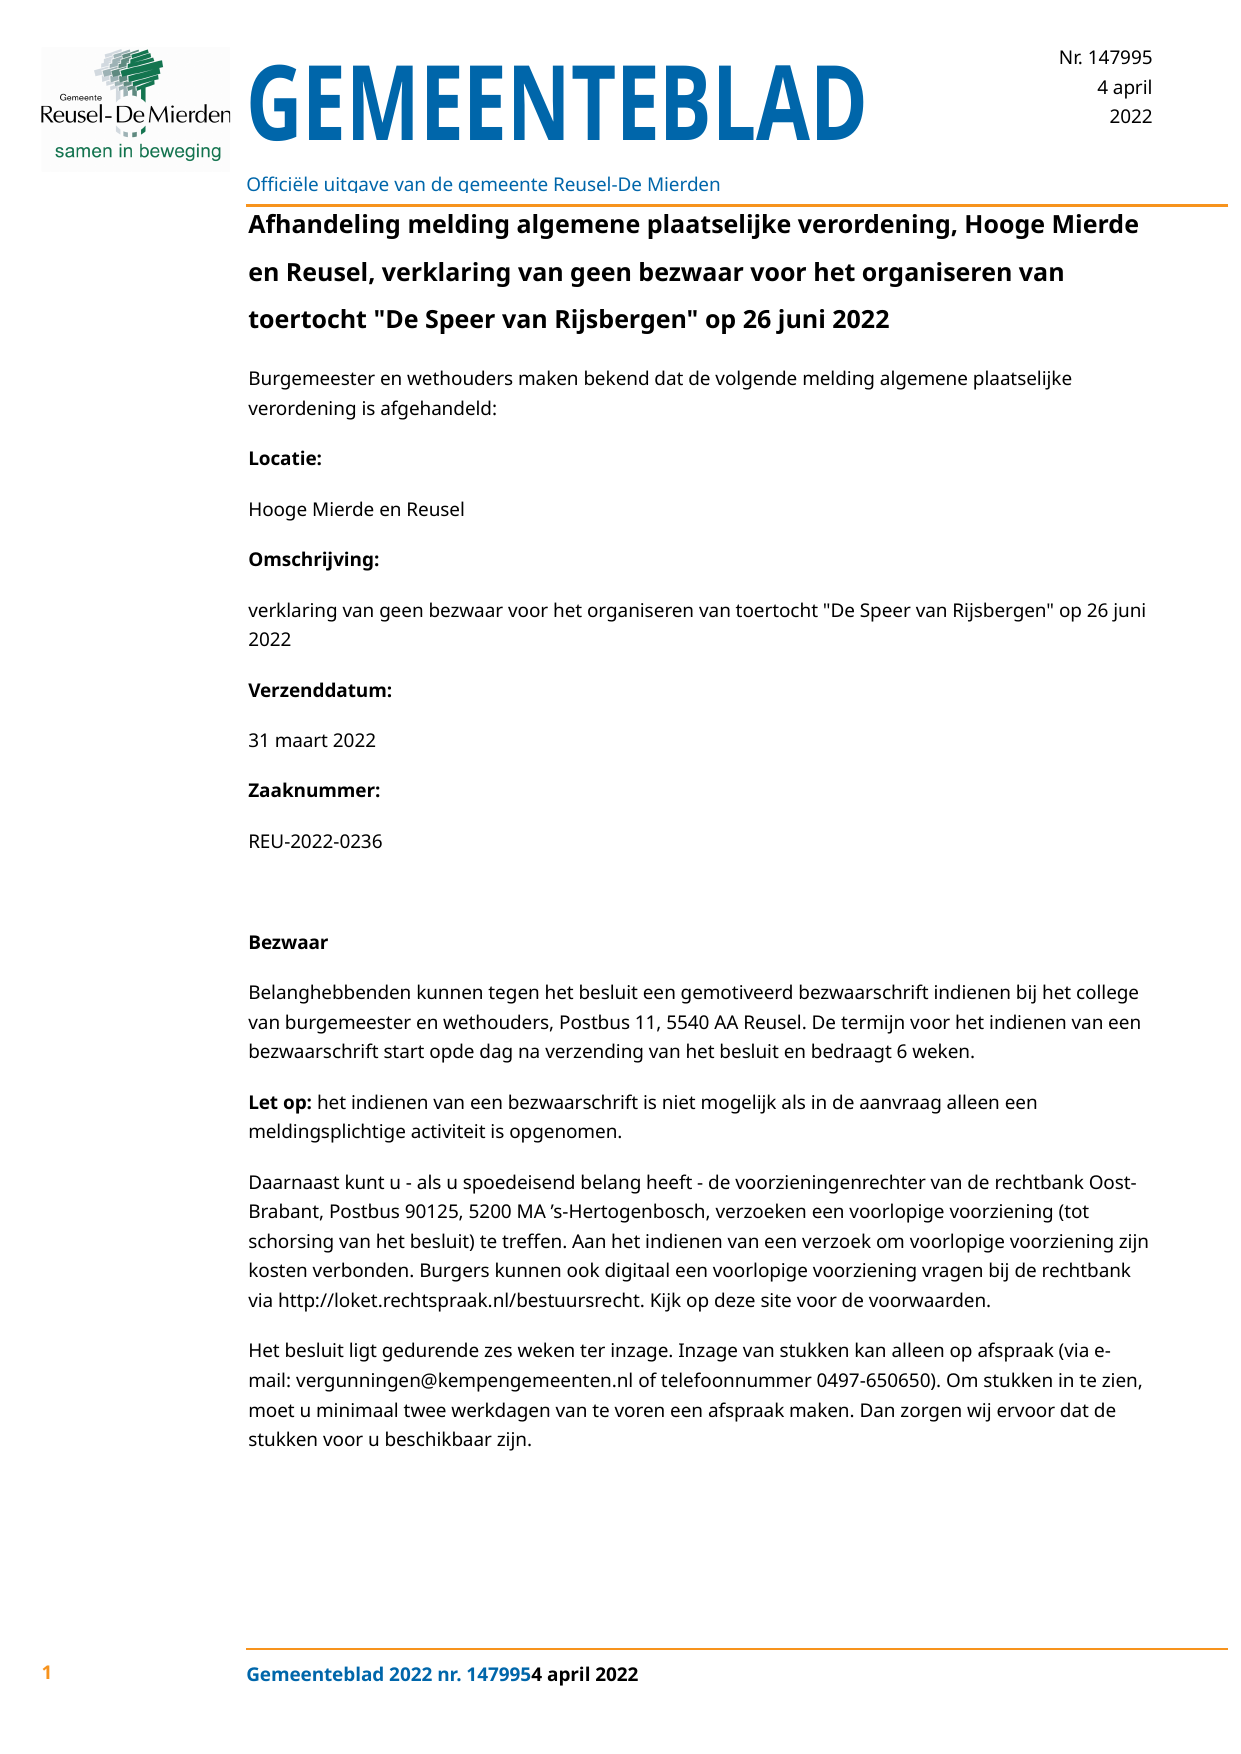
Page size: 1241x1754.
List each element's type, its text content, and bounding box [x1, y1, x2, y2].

text Belanghebbenden kunnen tegen het besluit een gemotiveerd bezwaarschrift indienen bij het college van burgemeester en wethouders, Postbus 11, 5540 AA Reusel. De termijn voor het indienen van een bezwaarschrift start opde dag na verzending van het besluit en bedraagt 6 weken. [248, 979, 1152, 1064]
text Daarnaast kunt u - als u spoedeisend belang heeft - de voorzieningenrechter van de rechtbank Oost-Brabant, Postbus 90125, 5200 MA ’s-Hertogenbosch, verzoeken een voorlopige voorziening (tot schorsing van het besluit) te treffen. Aan het indienen van een verzoek om voorlopige voorziening zijn kosten verbonden. Burgers kunnen ook digitaal een voorlopige voorziening vragen bij de rechtbank via http://loket.rechtspraak.nl/bestuursrecht. Kijk op deze site voor de voorwaarden. [248, 1169, 1152, 1313]
text Zaaknummer: [248, 778, 1152, 803]
text Verzenddatum: [248, 677, 1152, 702]
text Burgemeester en wethouders maken bekend dat de volgende melding algemene plaatselijke verordening is afgehandeld: [248, 366, 1152, 421]
picture [41, 47, 231, 172]
text Locatie: [248, 446, 1152, 471]
text verklaring van geen bezwaar voor het organiseren van toertocht "De Speer van Rijsbergen" op 26 juni 2022 [248, 597, 1152, 652]
text Bezwaar [248, 929, 1152, 954]
text Hooge Mierde en Reusel [248, 496, 1152, 522]
text Afhandeling melding algemene plaatselijke verordening, Hooge Mierde en Reusel, verklaring van geen bezwaar voor het organiseren van toertocht "De Speer van Rijsbergen" op 26 juni 2022 [248, 207, 1152, 336]
text Het besluit ligt gedurende zes weken ter inzage. Inzage van stukken kan alleen op afspraak (via e-mail: vergunningen@kempengemeenten.nl of telefoonnummer 0497-650650). Om stukken in te zien, moet u minimaal twee werkdagen van te voren een afspraak maken. Dan zorgen wij ervoor dat de stukken voor u beschikbaar zijn. [248, 1338, 1152, 1452]
text Omschrijving: [248, 546, 1152, 572]
text REU-2022-0236 [248, 828, 1152, 854]
text 31 maart 2022 [248, 727, 1152, 753]
text Let op: het indienen van een bezwaarschrift is niet mogelijk als in de aanvraag alleen een meldingsplichtige activiteit is opgenomen. [248, 1089, 1152, 1144]
